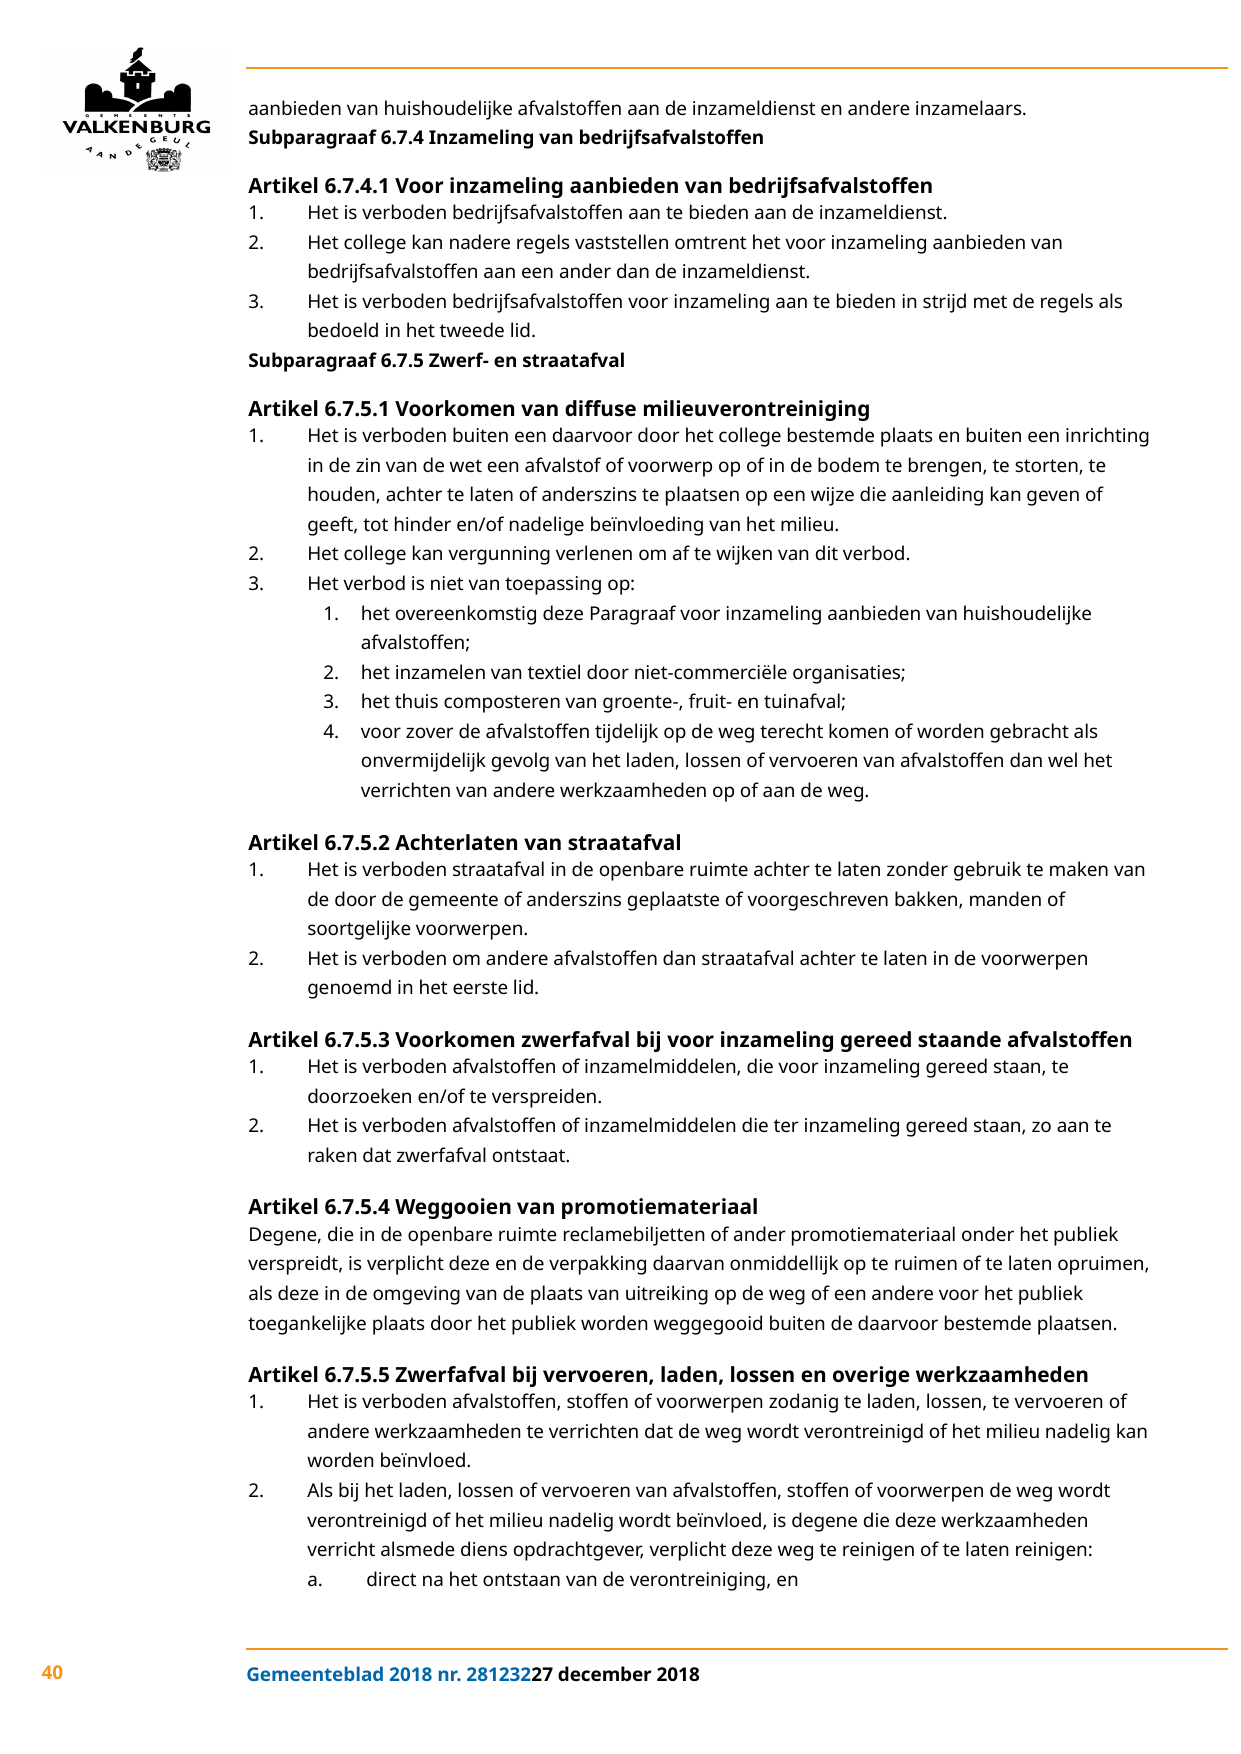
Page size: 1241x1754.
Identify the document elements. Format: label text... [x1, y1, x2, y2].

list Het is verboden afvalstoffen of inzamelmiddelen die ter inzameling gereed staan, zo aan te raken dat zwerfafval ontstaat. [248, 1112, 1152, 1168]
list Het college kan vergunning verlenen om af te wijken van dit verbod. [248, 541, 1152, 566]
list Als bij het laden, lossen of vervoeren van afvalstoffen, stoffen of voorwerpen de weg wordt verontreinigd of het milieu nadelig wordt beïnvloed, is degene die deze werkzaamheden verricht alsmede diens opdrachtgever, verplicht deze weg te reinigen of te laten reinigen: [248, 1477, 1152, 1562]
list Het verbod is niet van toepassing op: [248, 570, 1152, 596]
text Artikel 6.7.5.2 Achterlaten van straatafval [248, 828, 1152, 856]
list Het is verboden bedrijfsafvalstoffen voor inzameling aan te bieden in strijd met de regels als bedoeld in het tweede lid. [248, 288, 1152, 343]
list Het is verboden bedrijfsafvalstoffen aan te bieden aan de inzameldienst. [248, 199, 1152, 225]
text Subparagraaf 6.7.4 Inzameling van bedrijfsafvalstoffen [248, 124, 1152, 150]
text Subparagraaf 6.7.5 Zwerf- en straatafval [248, 347, 1152, 373]
list Het is verboden afvalstoffen, stoffen of voorwerpen zodanig te laden, lossen, te vervoeren of andere werkzaamheden te verrichten dat de weg wordt verontreinigd of het milieu nadelig kan worden beïnvloed. [248, 1388, 1152, 1473]
text Artikel 6.7.5.4 Weggooien van promotiemateriaal [248, 1192, 1152, 1221]
list Het is verboden afvalstoffen of inzamelmiddelen, die voor inzameling gereed staan, te doorzoeken en/of te verspreiden. [248, 1053, 1152, 1109]
list Het college kan nadere regels vaststellen omtrent het voor inzameling aanbieden van bedrijfsafvalstoffen aan een ander dan de inzameldienst. [248, 229, 1152, 284]
list het overeenkomstig deze Paragraaf voor inzameling aanbieden van huishoudelijke afvalstoffen; [323, 600, 1152, 655]
list Het is verboden straatafval in de openbare ruimte achter te laten zonder gebruik te maken van de door de gemeente of anderszins geplaatste of voorgeschreven bakken, manden of soortgelijke voorwerpen. [248, 856, 1152, 941]
list Het is verboden buiten een daarvoor door het college bestemde plaats en buiten een inrichting in de zin van de wet een afvalstof of voorwerp op of in de bodem te brengen, te storten, te houden, achter te laten of anderszins te plaatsen op een wijze die aanleiding kan geven of geeft, tot hinder en/of nadelige beïnvloeding van het milieu. [248, 422, 1152, 537]
text aanbieden van huishoudelijke afvalstoffen aan de inzameldienst en andere inzamelaars. [248, 95, 1152, 121]
list het inzamelen van textiel door niet-commerciële organisaties; [323, 659, 1152, 685]
list Het is verboden om andere afvalstoffen dan straatafval achter te laten in de voorwerpen genoemd in het eerste lid. [248, 945, 1152, 1000]
list het thuis composteren van groente-, fruit- en tuinafval; [323, 688, 1152, 714]
text Artikel 6.7.5.5 Zwerfafval bij vervoeren, laden, lossen en overige werkzaamheden [248, 1360, 1152, 1388]
text Degene, die in de openbare ruimte reclamebiljetten of ander promotiemateriaal onder het publiek verspreidt, is verplicht deze en de verpakking daarvan onmiddellijk op te ruimen of te laten opruimen, als deze in de omgeving van de plaats van uitreiking op de weg of een andere voor het publiek toegankelijke plaats door het publiek worden weggegooid buiten de daarvoor bestemde plaatsen. [248, 1221, 1152, 1335]
text Artikel 6.7.4.1 Voor inzameling aanbieden van bedrijfsafvalstoffen [248, 171, 1152, 199]
picture [41, 47, 231, 172]
list direct na het ontstaan van de verontreiniging, en [307, 1566, 1152, 1592]
text Artikel 6.7.5.3 Voorkomen zwerfafval bij voor inzameling gereed staande afvalstoffen [248, 1025, 1152, 1053]
list voor zover de afvalstoffen tijdelijk op de weg terecht komen of worden gebracht als onvermijdelijk gevolg van het laden, lossen of vervoeren van afvalstoffen dan wel het verrichten van andere werkzaamheden op of aan de weg. [323, 718, 1152, 803]
text Artikel 6.7.5.1 Voorkomen van diffuse milieuverontreiniging [248, 394, 1152, 422]
